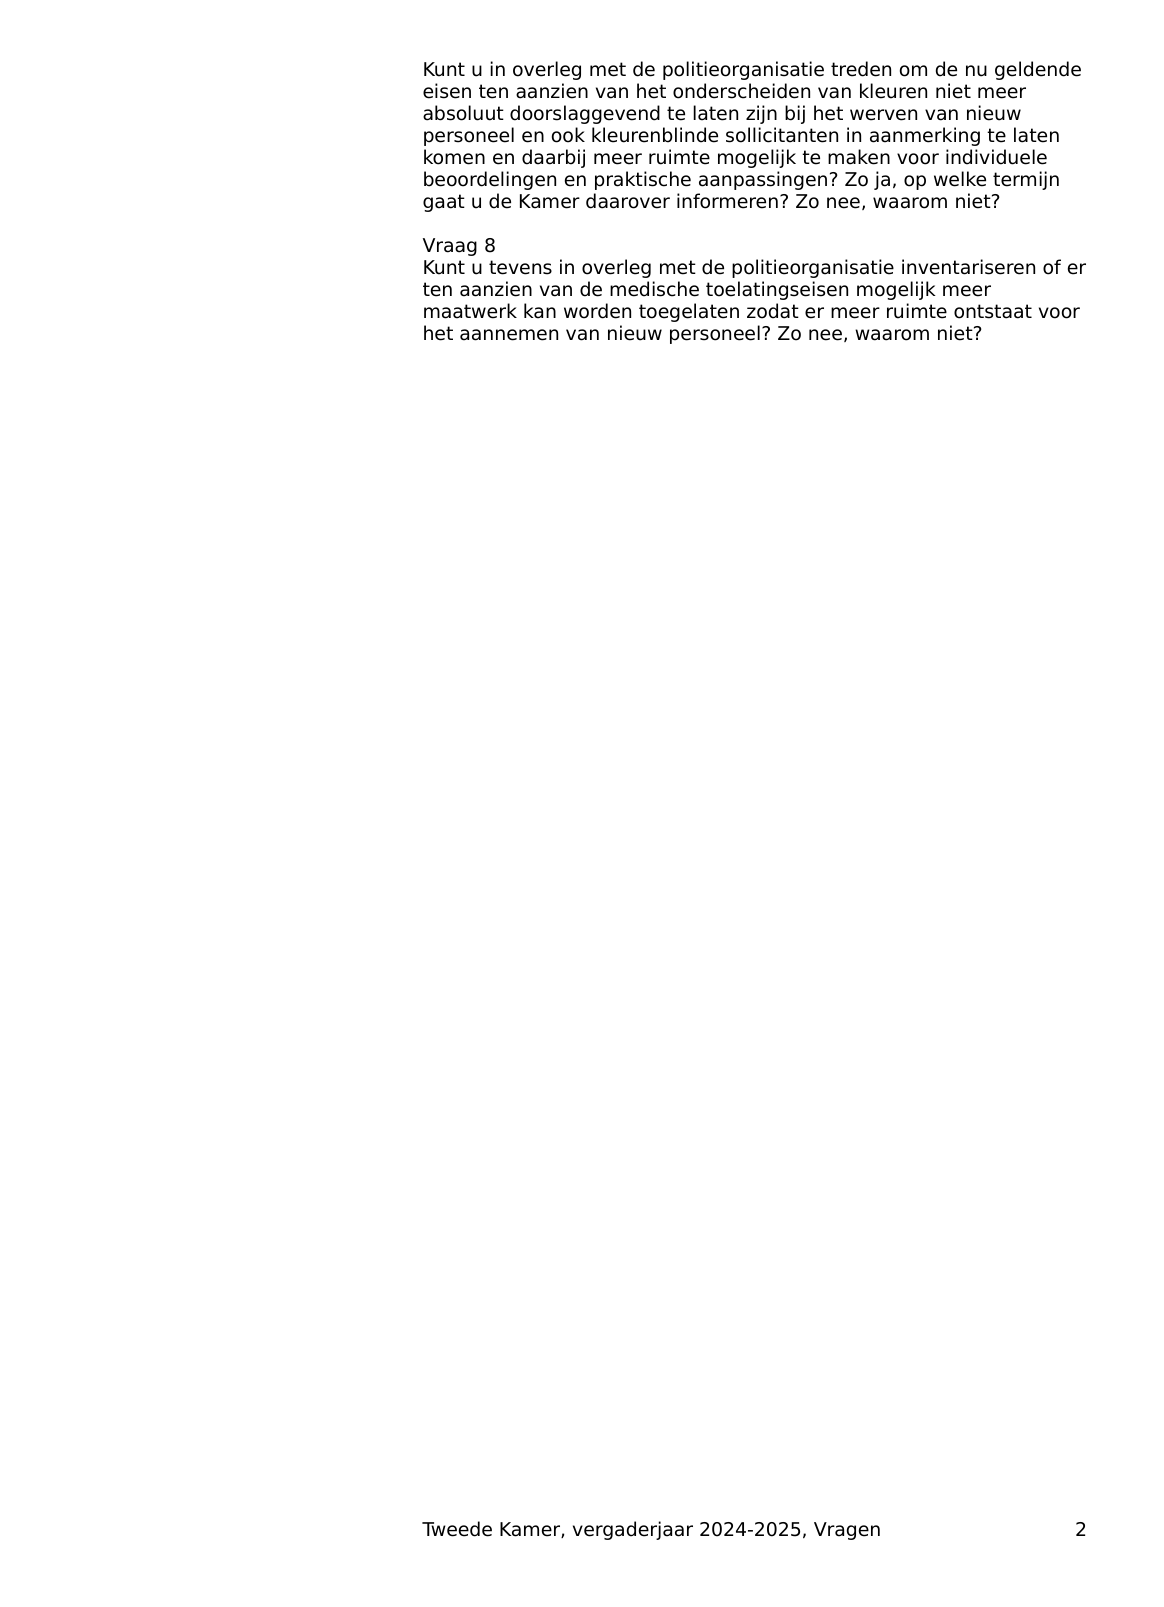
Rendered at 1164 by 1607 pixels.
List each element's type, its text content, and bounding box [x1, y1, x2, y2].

text Vraag 8 [422, 235, 1087, 257]
text Kunt u tevens in overleg met de politieorganisatie inventariseren of er ten aanzien van de medische toelatingseisen mogelijk meer maatwerk kan worden toegelaten zodat er meer ruimte ontstaat voor het aannemen van nieuw personeel? Zo nee, waarom niet? [422, 257, 1087, 345]
text Kunt u in overleg met de politieorganisatie treden om de nu geldende eisen ten aanzien van het onderscheiden van kleuren niet meer absoluut doorslaggevend te laten zijn bij het werven van nieuw personeel en ook kleurenblinde sollicitanten in aanmerking te laten komen en daarbij meer ruimte mogelijk te maken voor individuele beoordelingen en praktische aanpassingen? Zo ja, op welke termijn gaat u de Kamer daarover informeren? Zo nee, waarom niet? [422, 59, 1087, 213]
